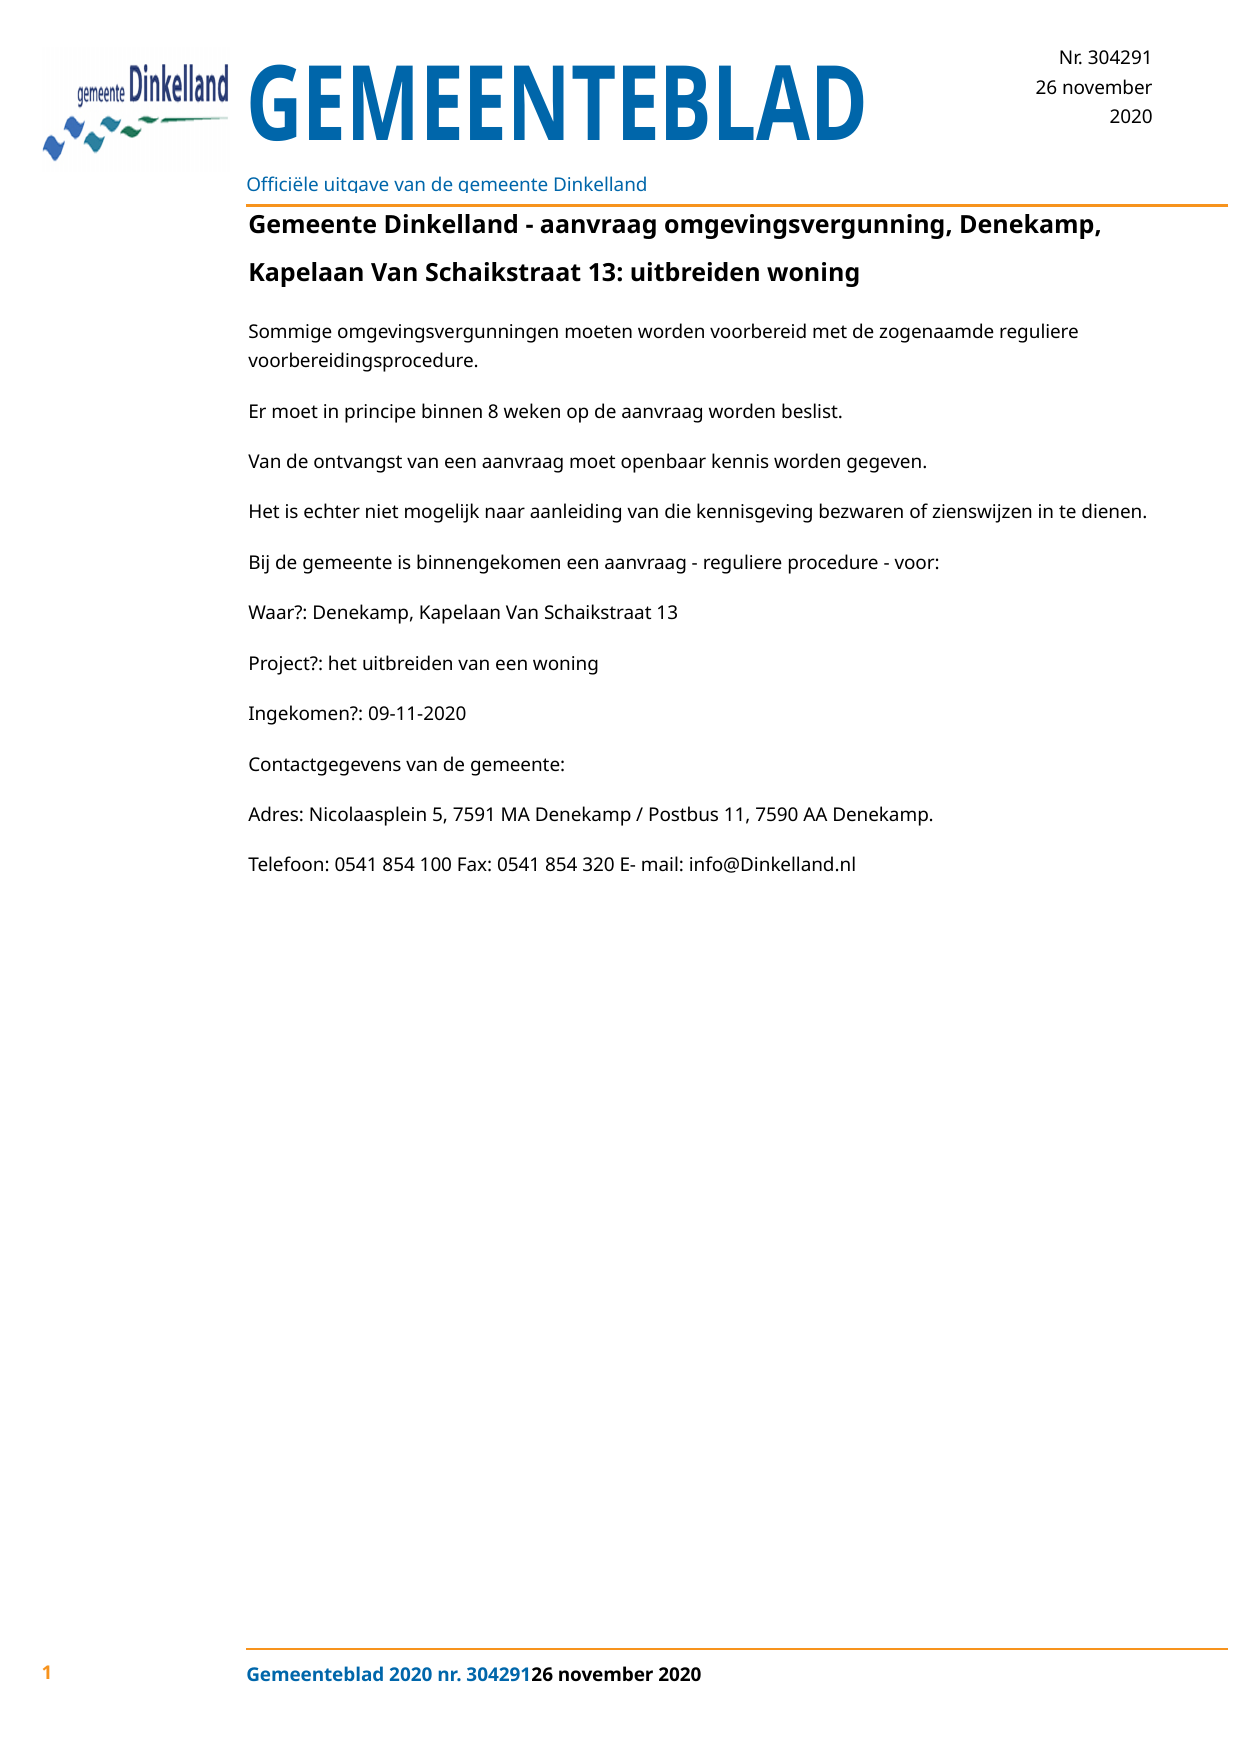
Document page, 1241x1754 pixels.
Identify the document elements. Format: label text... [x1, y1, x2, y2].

text Sommige omgevingsvergunningen moeten worden voorbereid met de zogenaamde reguliere voorbereidingsprocedure. [248, 318, 1152, 373]
text Waar?: Denekamp, Kapelaan Van Schaikstraat 13 [248, 599, 1152, 625]
text Van de ontvangst van een aanvraag moet openbaar kennis worden gegeven. [248, 448, 1152, 474]
text Telefoon: 0541 854 100 Fax: 0541 854 320 E- mail: info@Dinkelland.nl [248, 852, 1152, 877]
text Er moet in principe binnen 8 weken op de aanvraag worden beslist. [248, 398, 1152, 424]
text Gemeente Dinkelland - aanvraag omgevingsvergunning, Denekamp, Kapelaan Van Schaikstraat 13: uitbreiden woning [248, 207, 1152, 288]
picture [41, 47, 231, 172]
text Bij de gemeente is binnengekomen een aanvraag - reguliere procedure - voor: [248, 549, 1152, 575]
text Project?: het uitbreiden van een woning [248, 650, 1152, 676]
text Contactgegevens van de gemeente: [248, 751, 1152, 777]
text Het is echter niet mogelijk naar aanleiding van die kennisgeving bezwaren of zienswijzen in te dienen. [248, 499, 1152, 524]
text Ingekomen?: 09-11-2020 [248, 700, 1152, 726]
text Adres: Nicolaasplein 5, 7591 MA Denekamp / Postbus 11, 7590 AA Denekamp. [248, 801, 1152, 827]
